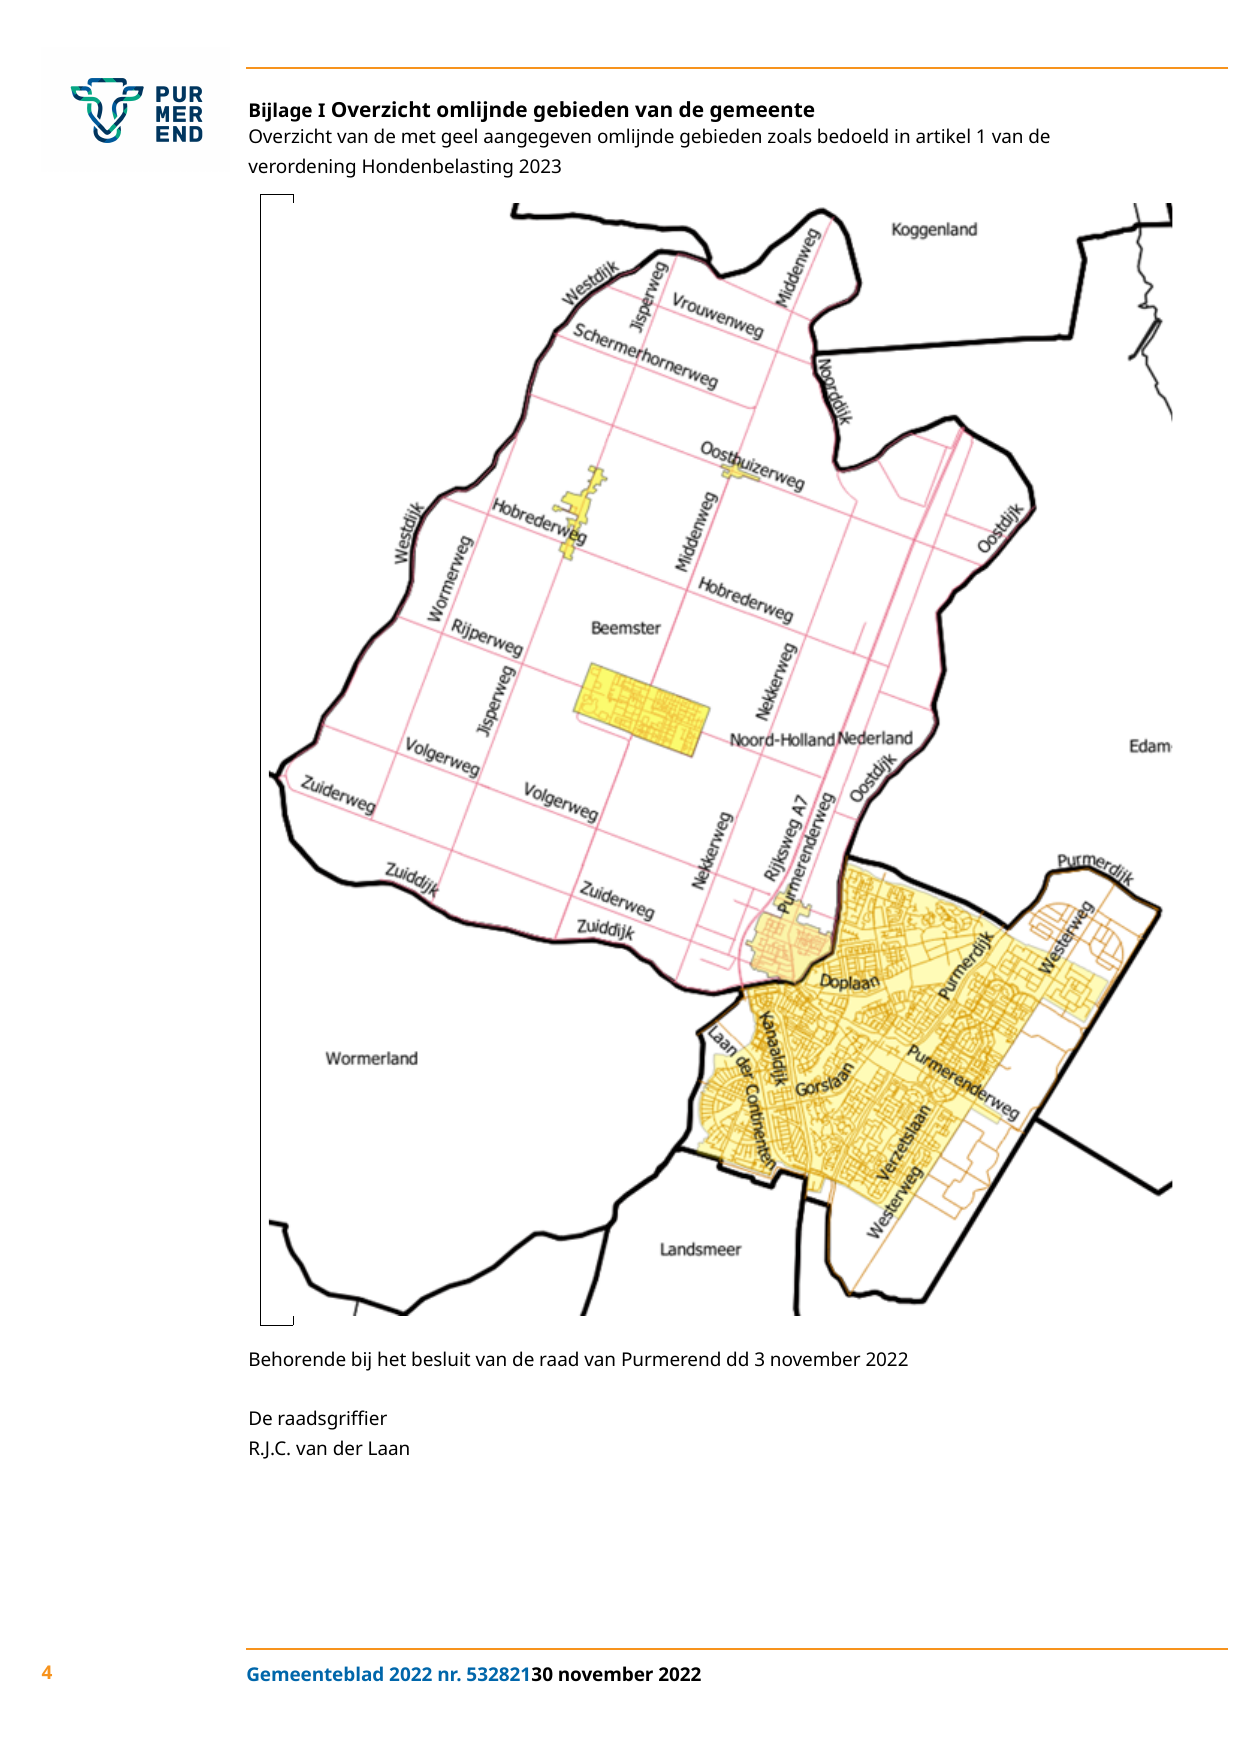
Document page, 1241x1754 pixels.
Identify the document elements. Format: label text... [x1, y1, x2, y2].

text De raadsgriffier [248, 1406, 1152, 1431]
text Behorende bij het besluit van de raad van Purmerend dd 3 november 2022 [248, 1346, 1152, 1372]
text Overzicht van de met geel aangegeven omlijnde gebieden zoals bedoeld in artikel 1 van de verordening Hondenbelasting 2023 [248, 123, 1152, 179]
picture [41, 47, 231, 172]
text Bijlage I Overzicht omlijnde gebieden van de gemeente [248, 95, 1152, 123]
picture [268, 203, 1173, 1316]
text R.J.C. van der Laan [248, 1435, 1152, 1461]
